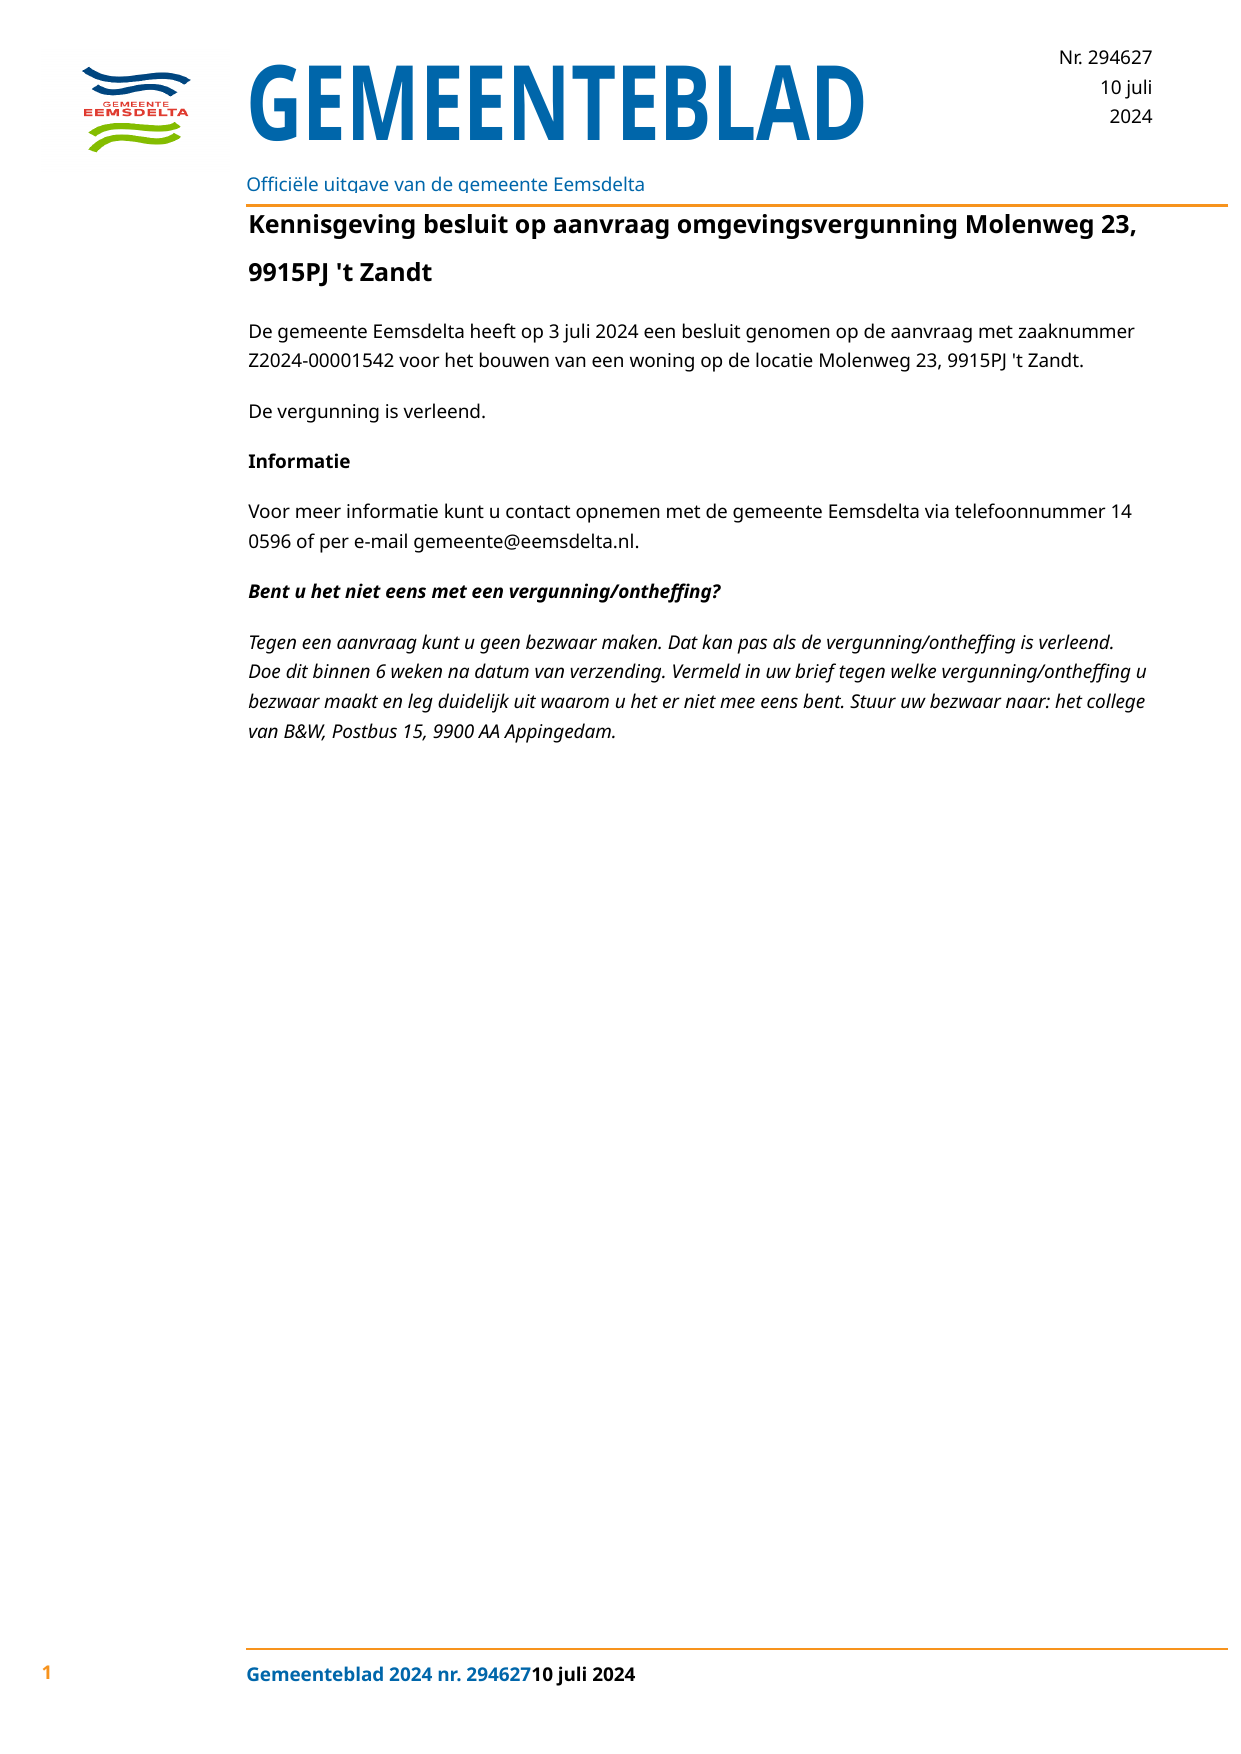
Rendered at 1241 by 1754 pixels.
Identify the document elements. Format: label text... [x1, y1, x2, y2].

text Informatie [248, 448, 1152, 474]
text Kennisgeving besluit op aanvraag omgevingsvergunning Molenweg 23, 9915PJ 't Zandt [248, 207, 1152, 288]
text De vergunning is verleend. [248, 398, 1152, 424]
text De gemeente Eemsdelta heeft op 3 juli 2024 een besluit genomen op de aanvraag met zaaknummer Z2024-00001542 voor het bouwen van een woning op de locatie Molenweg 23, 9915PJ 't Zandt. [248, 318, 1152, 373]
text Voor meer informatie kunt u contact opnemen met de gemeente Eemsdelta via telefoonnummer 14 0596 of per e-mail gemeente@eemsdelta.nl. [248, 499, 1152, 554]
text Bent u het niet eens met een vergunning/ontheffing? [248, 579, 1152, 604]
picture [41, 47, 231, 172]
text Tegen een aanvraag kunt u geen bezwaar maken. Dat kan pas als de vergunning/ontheffing is verleend. Doe dit binnen 6 weken na datum van verzending. Vermeld in uw brief tegen welke vergunning/ontheffing u bezwaar maakt en leg duidelijk uit waarom u het er niet mee eens bent. Stuur uw bezwaar naar: het college van B&W, Postbus 15, 9900 AA Appingedam. [248, 629, 1152, 744]
